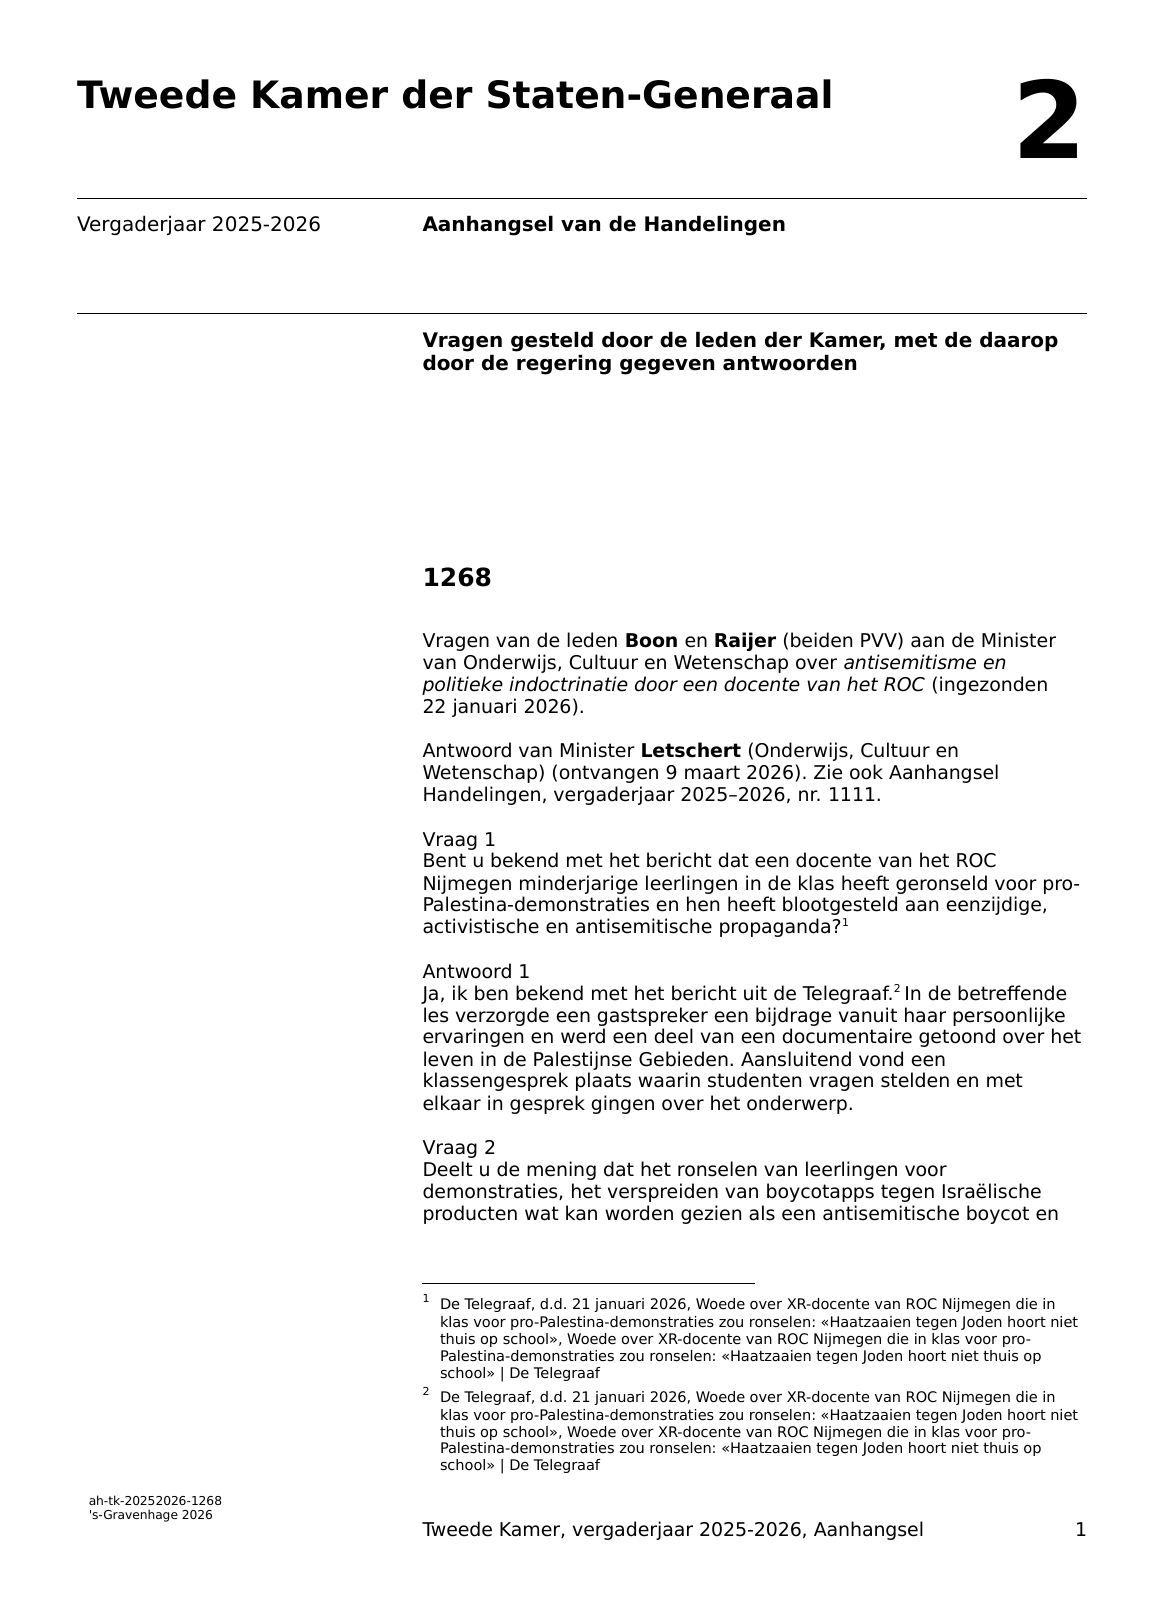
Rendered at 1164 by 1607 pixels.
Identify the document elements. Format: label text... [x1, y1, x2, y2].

table_cell Vergaderjaar 2025-2026 [77, 199, 422, 313]
text Vraag 1 [422, 828, 1087, 850]
text De Telegraaf, d.d. 21 januari 2026, Woede over XR-docente van ROC Nijmegen die in klas voor pro-Palestina-demonstraties zou ronselen: «Haatzaaien tegen Joden hoort niet thuis op school», Woede over XR-docente van ROC Nijmegen die in klas voor pro-Palestina-demonstraties zou ronselen: «Haatzaaien tegen Joden hoort niet thuis op school» | De Telegraaf [422, 1385, 1087, 1474]
table_cell [77, 314, 422, 375]
text Antwoord 1 [422, 961, 1087, 982]
table_header Tweede Kamer der Staten-Generaal [77, 59, 886, 198]
text 's-Gravenhage 2026 [88, 1508, 323, 1522]
text Antwoord van Minister Letschert (Onderwijs, Cultuur en Wetenschap) (ontvangen 9 maart 2026). Zie ook Aanhangsel Handelingen, vergaderjaar 2025–2026, nr. 1111. [422, 740, 1087, 806]
text Vragen van de leden Boon en Raijer (beiden PVV) aan de Minister van Onderwijs, Cultuur en Wetenschap over antisemitisme en politieke indoctrinatie door een docente van het ROC (ingezonden 22 januari 2026). [422, 630, 1087, 718]
text Vraag 2 [422, 1137, 1087, 1158]
text Ja, ik ben bekend met het bericht uit de Telegraaf.In de betreffende les verzorgde een gastspreker een bijdrage vanuit haar persoonlijke ervaringen en werd een deel van een documentaire getoond over het leven in de Palestijnse Gebieden. Aansluitend vond een klassengesprek plaats waarin studenten vragen stelden en met elkaar in gesprek gingen over het onderwerp. [422, 982, 1087, 1114]
table_cell Vragen gesteld door de leden der Kamer, met de daarop door de regering gegeven antwoorden [422, 314, 1087, 375]
text De Telegraaf, d.d. 21 januari 2026, Woede over XR-docente van ROC Nijmegen die in klas voor pro-Palestina-demonstraties zou ronselen: «Haatzaaien tegen Joden hoort niet thuis op school», Woede over XR-docente van ROC Nijmegen die in klas voor pro-Palestina-demonstraties zou ronselen: «Haatzaaien tegen Joden hoort niet thuis op school» | De Telegraaf [422, 1292, 1087, 1382]
text Deelt u de mening dat het ronselen van leerlingen voor demonstraties, het verspreiden van boycotapps tegen Israëlische producten wat kan worden gezien als een antisemitische boycot en [422, 1158, 1087, 1224]
table_header 2 [886, 59, 1087, 198]
text 1268 [422, 563, 1087, 592]
table_cell Aanhangsel van de Handelingen [422, 199, 1087, 313]
text ah-tk-20252026-1268 [88, 1494, 323, 1508]
text Bent u bekend met het bericht dat een docente van het ROC Nijmegen minderjarige leerlingen in de klas heeft geronseld voor pro-Palestina-demonstraties en hen heeft blootgesteld aan eenzijdige, activistische en antisemitische propaganda? [422, 850, 1087, 938]
